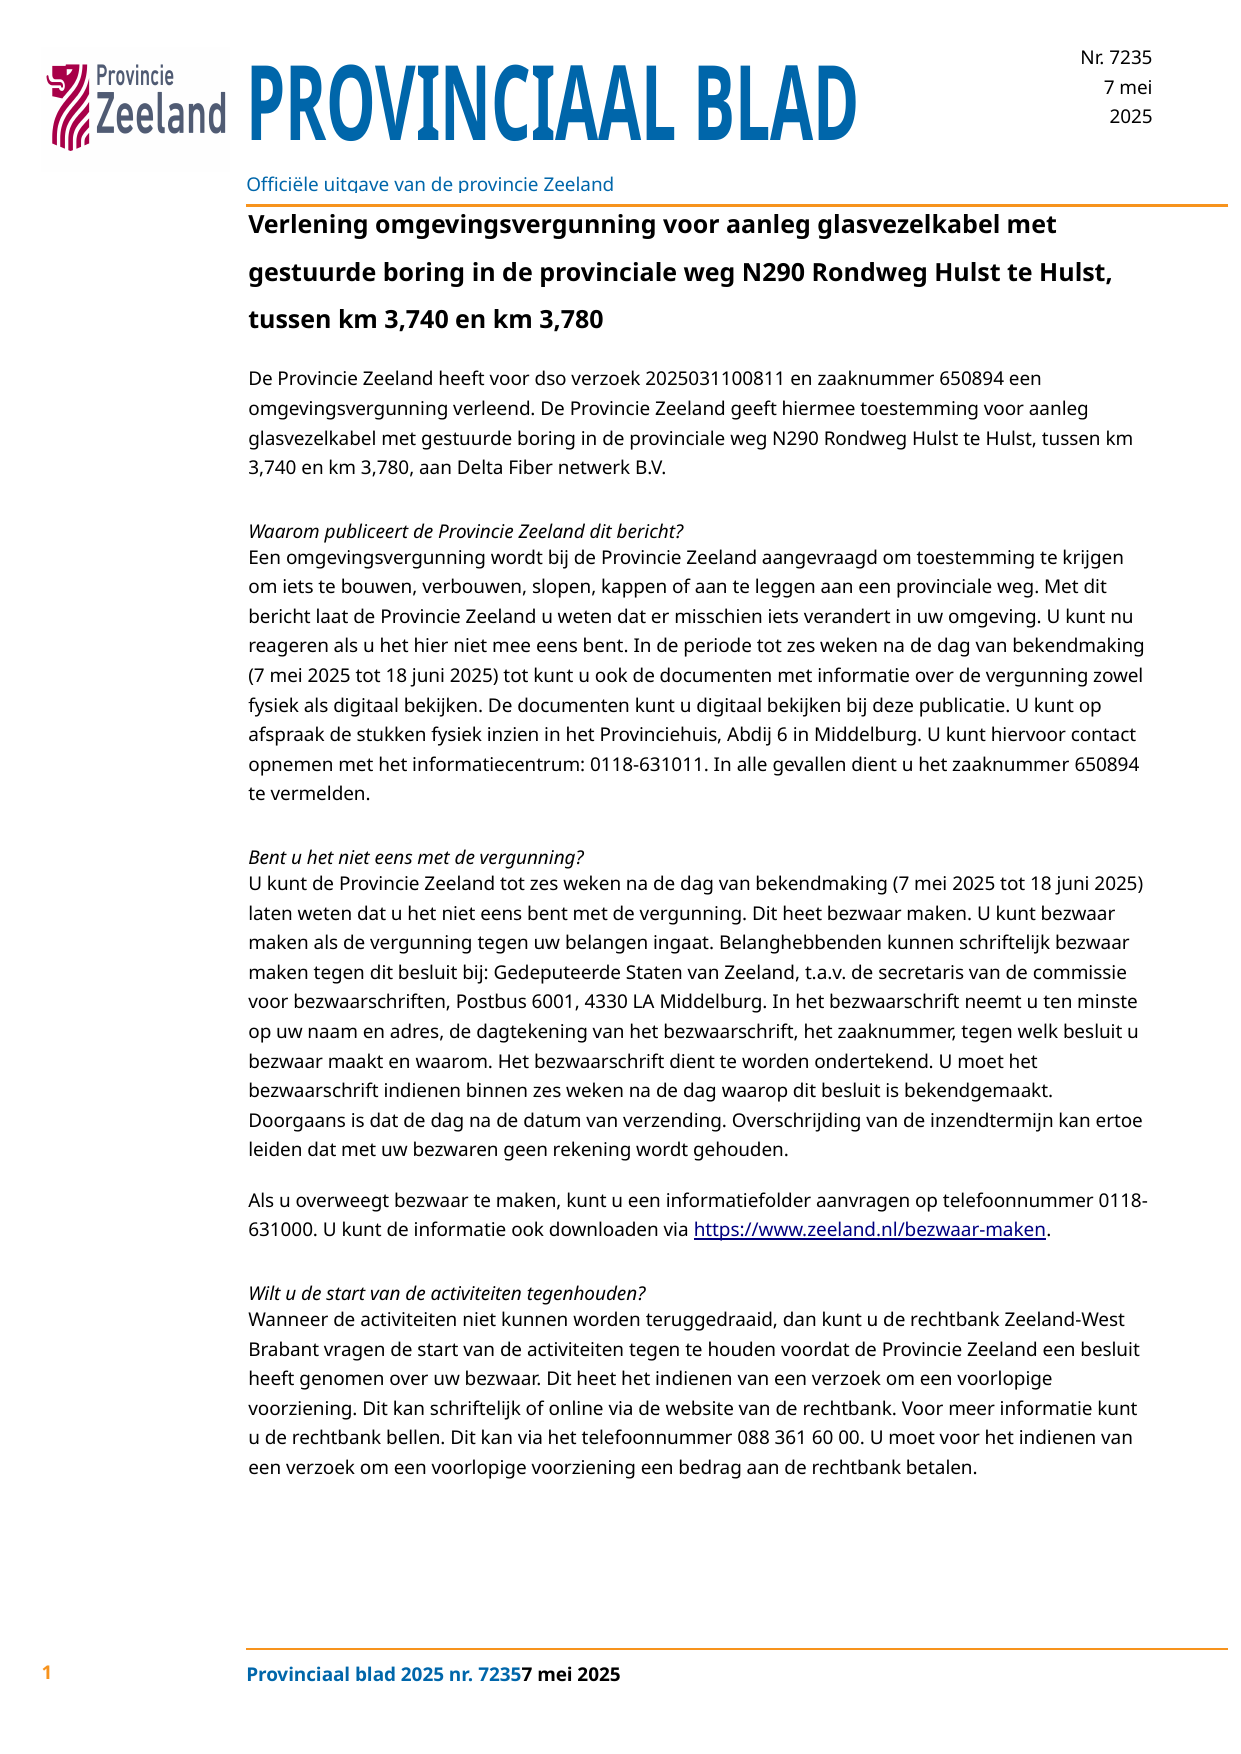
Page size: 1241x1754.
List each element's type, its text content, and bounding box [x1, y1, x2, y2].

text Wanneer de activiteiten niet kunnen worden teruggedraaid, dan kunt u de rechtbank Zeeland-West Brabant vragen de start van de activiteiten tegen te houden voordat de Provincie Zeeland een besluit heeft genomen over uw bezwaar. Dit heet het indienen van een verzoek om een voorlopige voorziening. Dit kan schriftelijk of online via de website van de rechtbank. Voor meer informatie kunt u de rechtbank bellen. Dit kan via het telefoonnummer 088 361 60 00. U moet voor het indienen van een verzoek om een voorlopige voorziening een bedrag aan de rechtbank betalen. [248, 1306, 1152, 1480]
text Als u overweegt bezwaar te maken, kunt u een informatiefolder aanvragen op telefoonnummer 0118-631000. U kunt de informatie ook downloaden via https://www.zeeland.nl/bezwaar-maken. [248, 1187, 1152, 1242]
text Waarom publiceert de Provincie Zeeland dit bericht? [248, 518, 1152, 544]
text Verlening omgevingsvergunning voor aanleg glasvezelkabel met gestuurde boring in de provinciale weg N290 Rondweg Hulst te Hulst, tussen km 3,740 en km 3,780 [248, 207, 1152, 336]
text Wilt u de start van de activiteiten tegenhouden? [248, 1281, 1152, 1306]
picture [41, 47, 231, 172]
text U kunt de Provincie Zeeland tot zes weken na de dag van bekendmaking (7 mei 2025 tot 18 juni 2025) laten weten dat u het niet eens bent met de vergunning. Dit heet bezwaar maken. U kunt bezwaar maken als de vergunning tegen uw belangen ingaat. Belanghebbenden kunnen schriftelijk bezwaar maken tegen dit besluit bij: Gedeputeerde Staten van Zeeland, t.a.v. de secretaris van de commissie voor bezwaarschriften, Postbus 6001, 4330 LA Middelburg. In het bezwaarschrift neemt u ten minste op uw naam en adres, de dagtekening van het bezwaarschrift, het zaaknummer, tegen welk besluit u bezwaar maakt en waarom. Het bezwaarschrift dient te worden ondertekend. U moet het bezwaarschrift indienen binnen zes weken na de dag waarop dit besluit is bekendgemaakt. Doorgaans is dat de dag na de datum van verzending. Overschrijding van de inzendtermijn kan ertoe leiden dat met uw bezwaren geen rekening wordt gehouden. [248, 870, 1152, 1162]
text Een omgevingsvergunning wordt bij de Provincie Zeeland aangevraagd om toestemming te krijgen om iets te bouwen, verbouwen, slopen, kappen of aan te leggen aan een provinciale weg. Met dit bericht laat de Provincie Zeeland u weten dat er misschien iets verandert in uw omgeving. U kunt nu reageren als u het hier niet mee eens bent. In de periode tot zes weken na de dag van bekendmaking (7 mei 2025 tot 18 juni 2025) tot kunt u ook de documenten met informatie over de vergunning zowel fysiek als digitaal bekijken. De documenten kunt u digitaal bekijken bij deze publicatie. U kunt op afspraak de stukken fysiek inzien in het Provinciehuis, Abdij 6 in Middelburg. U kunt hiervoor contact opnemen met het informatiecentrum: 0118-631011. In alle gevallen dient u het zaaknummer 650894 te vermelden. [248, 544, 1152, 806]
text Bent u het niet eens met de vergunning? [248, 844, 1152, 870]
text De Provincie Zeeland heeft voor dso verzoek 2025031100811 en zaaknummer 650894 een omgevingsvergunning verleend. De Provincie Zeeland geeft hiermee toestemming voor aanleg glasvezelkabel met gestuurde boring in de provinciale weg N290 Rondweg Hulst te Hulst, tussen km 3,740 en km 3,780, aan Delta Fiber netwerk B.V. [248, 366, 1152, 480]
